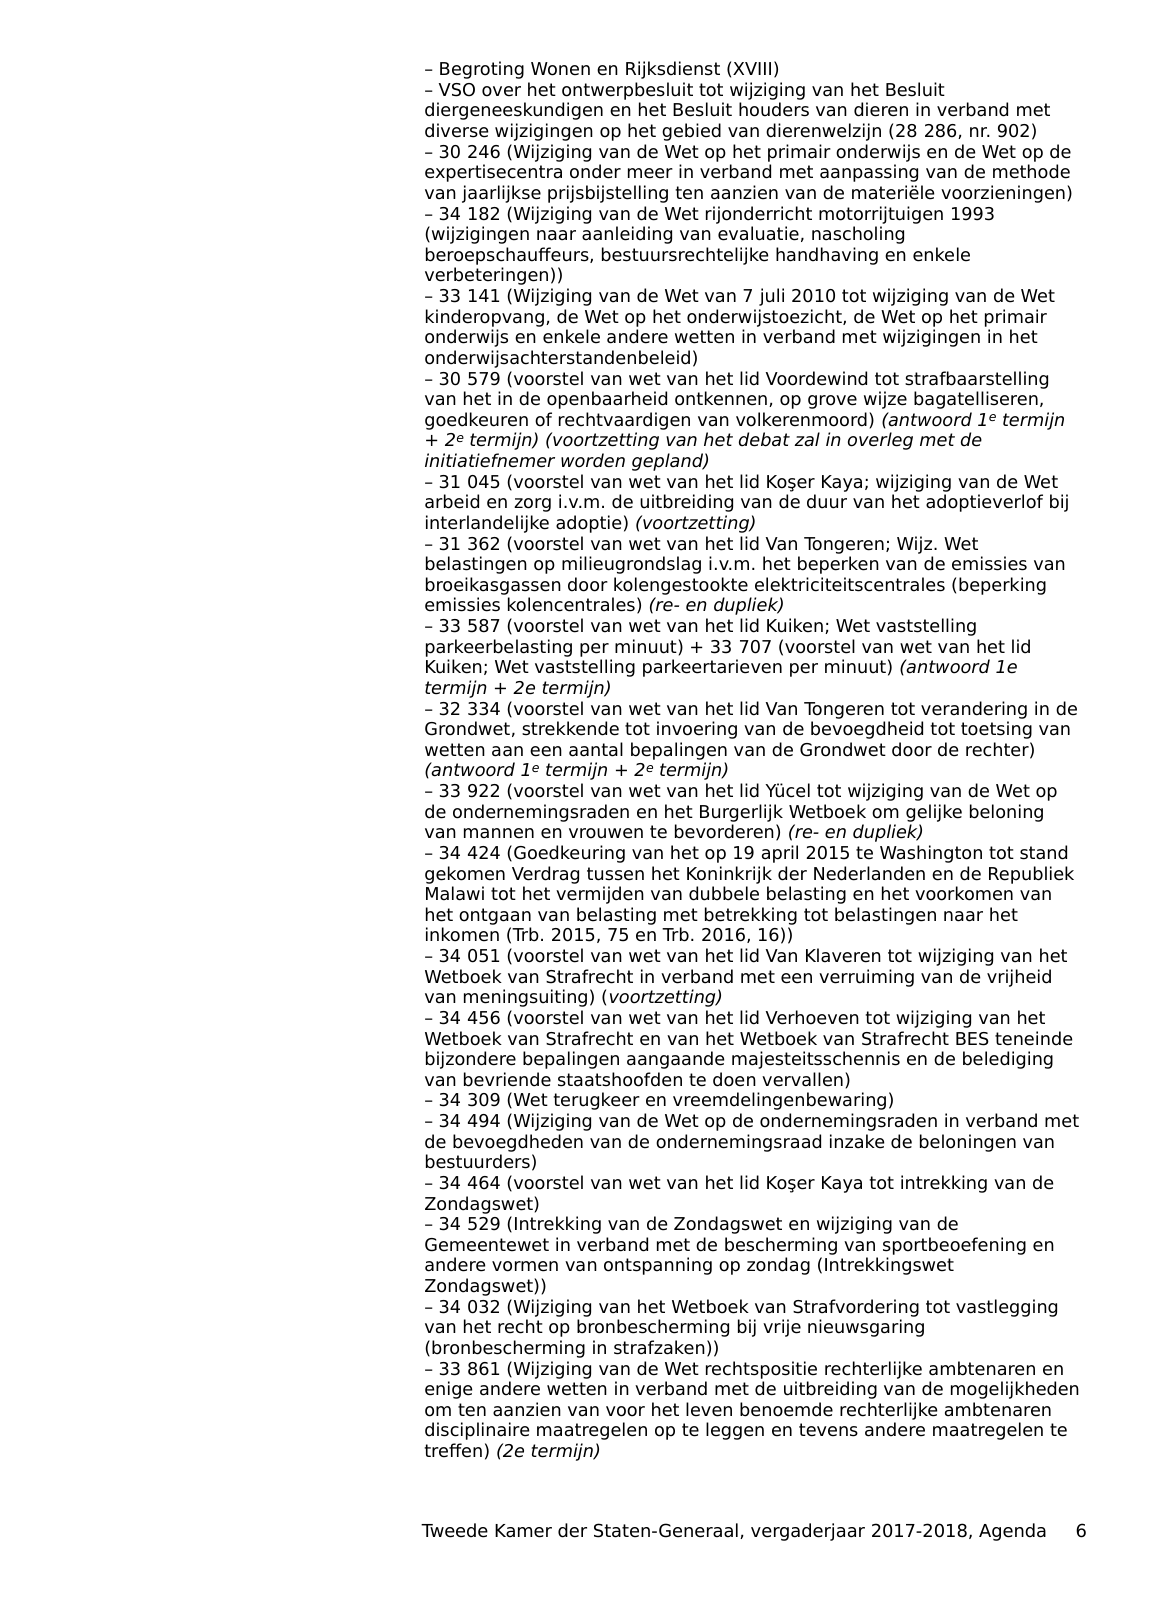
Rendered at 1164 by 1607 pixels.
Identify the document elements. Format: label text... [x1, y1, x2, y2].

table_cell [401, 142, 418, 203]
table_cell – 33 587 (voorstel van wet van het lid Kuiken; Wet vaststelling parkeerbelasting per minuut) + 33 707 (voorstel van wet van het lid Kuiken; Wet vaststelling parkeertarieven per minuut) (antwoord 1e termijn + 2e termijn) [418, 616, 1087, 698]
table_cell [77, 781, 401, 843]
table_cell – 33 861 (Wijziging van de Wet rechtspositie rechterlijke ambtenaren en enige andere wetten in verband met de uitbreiding van de mogelijkheden om ten aanzien van voor het leven benoemde rechterlijke ambtenaren disciplinaire maatregelen op te leggen en tevens andere maatregelen te treffen) (2e termijn) [418, 1359, 1087, 1462]
table_cell [401, 1111, 418, 1173]
table_cell [401, 472, 418, 533]
table_cell [77, 142, 401, 203]
table_cell – 34 494 (Wijziging van de Wet op de ondernemingsraden in verband met de bevoegdheden van de ondernemingsraad inzake de beloningen van bestuurders) [418, 1111, 1087, 1173]
table_cell [401, 781, 418, 843]
table_cell [401, 534, 418, 616]
table_cell [77, 946, 401, 1008]
table_cell [401, 1359, 418, 1462]
table_cell [77, 1359, 401, 1462]
table_cell – 34 529 (Intrekking van de Zondagswet en wijziging van de Gemeentewet in verband met de bescherming van sportbeoefening en andere vormen van ontspanning op zondag (Intrekkingswet Zondagswet)) [418, 1214, 1087, 1297]
table_cell [77, 1008, 401, 1090]
table_cell [77, 1111, 401, 1173]
table_cell – 34 456 (voorstel van wet van het lid Verhoeven tot wijziging van het Wetboek van Strafrecht en van het Wetboek van Strafrecht BES teneinde bijzondere bepalingen aangaande majesteitsschennis en de belediging van bevriende staatshoofden te doen vervallen) [418, 1008, 1087, 1090]
table_cell – 34 182 (Wijziging van de Wet rijonderricht motorrijtuigen 1993 (wijzigingen naar aanleiding van evaluatie, nascholing beroepschauffeurs, bestuursrechtelijke handhaving en enkele verbeteringen)) [418, 204, 1087, 286]
table_cell – 33 922 (voorstel van wet van het lid Yücel tot wijziging van de Wet op de ondernemingsraden en het Burgerlijk Wetboek om gelijke beloning van mannen en vrouwen te bevorderen) (re- en dupliek) [418, 781, 1087, 843]
table_cell [77, 1297, 401, 1358]
table_cell [401, 286, 418, 368]
table_cell – 34 309 (Wet terugkeer en vreemdelingenbewaring) [418, 1090, 1087, 1111]
table_cell [401, 843, 418, 946]
table_cell [77, 59, 401, 80]
table_cell [401, 369, 418, 472]
table_cell [77, 204, 401, 286]
table_cell – 32 334 (voorstel van wet van het lid Van Tongeren tot verandering in de Grondwet, strekkende tot invoering van de bevoegdheid tot toetsing van wetten aan een aantal bepalingen van de Grondwet door de rechter) (antwoord 1e termijn + 2e termijn) [418, 699, 1087, 781]
table_cell [77, 534, 401, 616]
table_cell [77, 286, 401, 368]
table_cell [77, 472, 401, 533]
table_cell [401, 204, 418, 286]
table_cell [401, 59, 418, 80]
table_cell [401, 946, 418, 1008]
table_cell [401, 80, 418, 142]
table_cell – 34 464 (voorstel van wet van het lid Koşer Kaya tot intrekking van de Zondagswet) [418, 1173, 1087, 1214]
table_cell – 30 246 (Wijziging van de Wet op het primair onderwijs en de Wet op de expertisecentra onder meer in verband met aanpassing van de methode van jaarlijkse prijsbijstelling ten aanzien van de materiële voorzieningen) [418, 142, 1087, 203]
table_cell [401, 1297, 418, 1358]
table_cell [401, 1214, 418, 1297]
table_cell – 34 051 (voorstel van wet van het lid Van Klaveren tot wijziging van het Wetboek van Strafrecht in verband met een verruiming van de vrijheid van meningsuiting) (voortzetting) [418, 946, 1087, 1008]
table_cell [77, 1214, 401, 1297]
table_cell [77, 1173, 401, 1214]
table_cell – 31 362 (voorstel van wet van het lid Van Tongeren; Wijz. Wet belastingen op milieugrondslag i.v.m. het beperken van de emissies van broeikasgassen door kolengestookte elektriciteitscentrales (beperking emissies kolencentrales) (re- en dupliek) [418, 534, 1087, 616]
table_cell [401, 1090, 418, 1111]
table_cell [401, 616, 418, 698]
table_cell – 31 045 (voorstel van wet van het lid Koşer Kaya; wijziging van de Wet arbeid en zorg i.v.m. de uitbreiding van de duur van het adoptieverlof bij interlandelijke adoptie) (voortzetting) [418, 472, 1087, 533]
table_cell [77, 369, 401, 472]
table_cell – Begroting Wonen en Rijksdienst (XVIII) [418, 59, 1087, 80]
table_cell [77, 699, 401, 781]
table_cell – 34 032 (Wijziging van het Wetboek van Strafvordering tot vastlegging van het recht op bronbescherming bij vrije nieuwsgaring (bronbescherming in strafzaken)) [418, 1297, 1087, 1358]
table_cell [77, 843, 401, 946]
table_cell [77, 616, 401, 698]
table_cell [401, 1008, 418, 1090]
table_cell – 34 424 (Goedkeuring van het op 19 april 2015 te Washington tot stand gekomen Verdrag tussen het Koninkrijk der Nederlanden en de Republiek Malawi tot het vermijden van dubbele belasting en het voorkomen van het ontgaan van belasting met betrekking tot belastingen naar het inkomen (Trb. 2015, 75 en Trb. 2016, 16)) [418, 843, 1087, 946]
table_cell – VSO over het ontwerpbesluit tot wijziging van het Besluit diergeneeskundigen en het Besluit houders van dieren in verband met diverse wijzigingen op het gebied van dierenwelzijn (28 286, nr. 902) [418, 80, 1087, 142]
table_cell – 33 141 (Wijziging van de Wet van 7 juli 2010 tot wijziging van de Wet kinderopvang, de Wet op het onderwijstoezicht, de Wet op het primair onderwijs en enkele andere wetten in verband met wijzigingen in het onderwijsachterstandenbeleid) [418, 286, 1087, 368]
table_cell [401, 1173, 418, 1214]
table_cell [401, 699, 418, 781]
table_cell [77, 80, 401, 142]
table_cell – 30 579 (voorstel van wet van het lid Voordewind tot strafbaarstelling van het in de openbaarheid ontkennen, op grove wijze bagatelliseren, goedkeuren of rechtvaardigen van volkerenmoord) (antwoord 1e termijn + 2e termijn) (voortzetting van het debat zal in overleg met de initiatiefnemer worden gepland) [418, 369, 1087, 472]
table_cell [77, 1090, 401, 1111]
